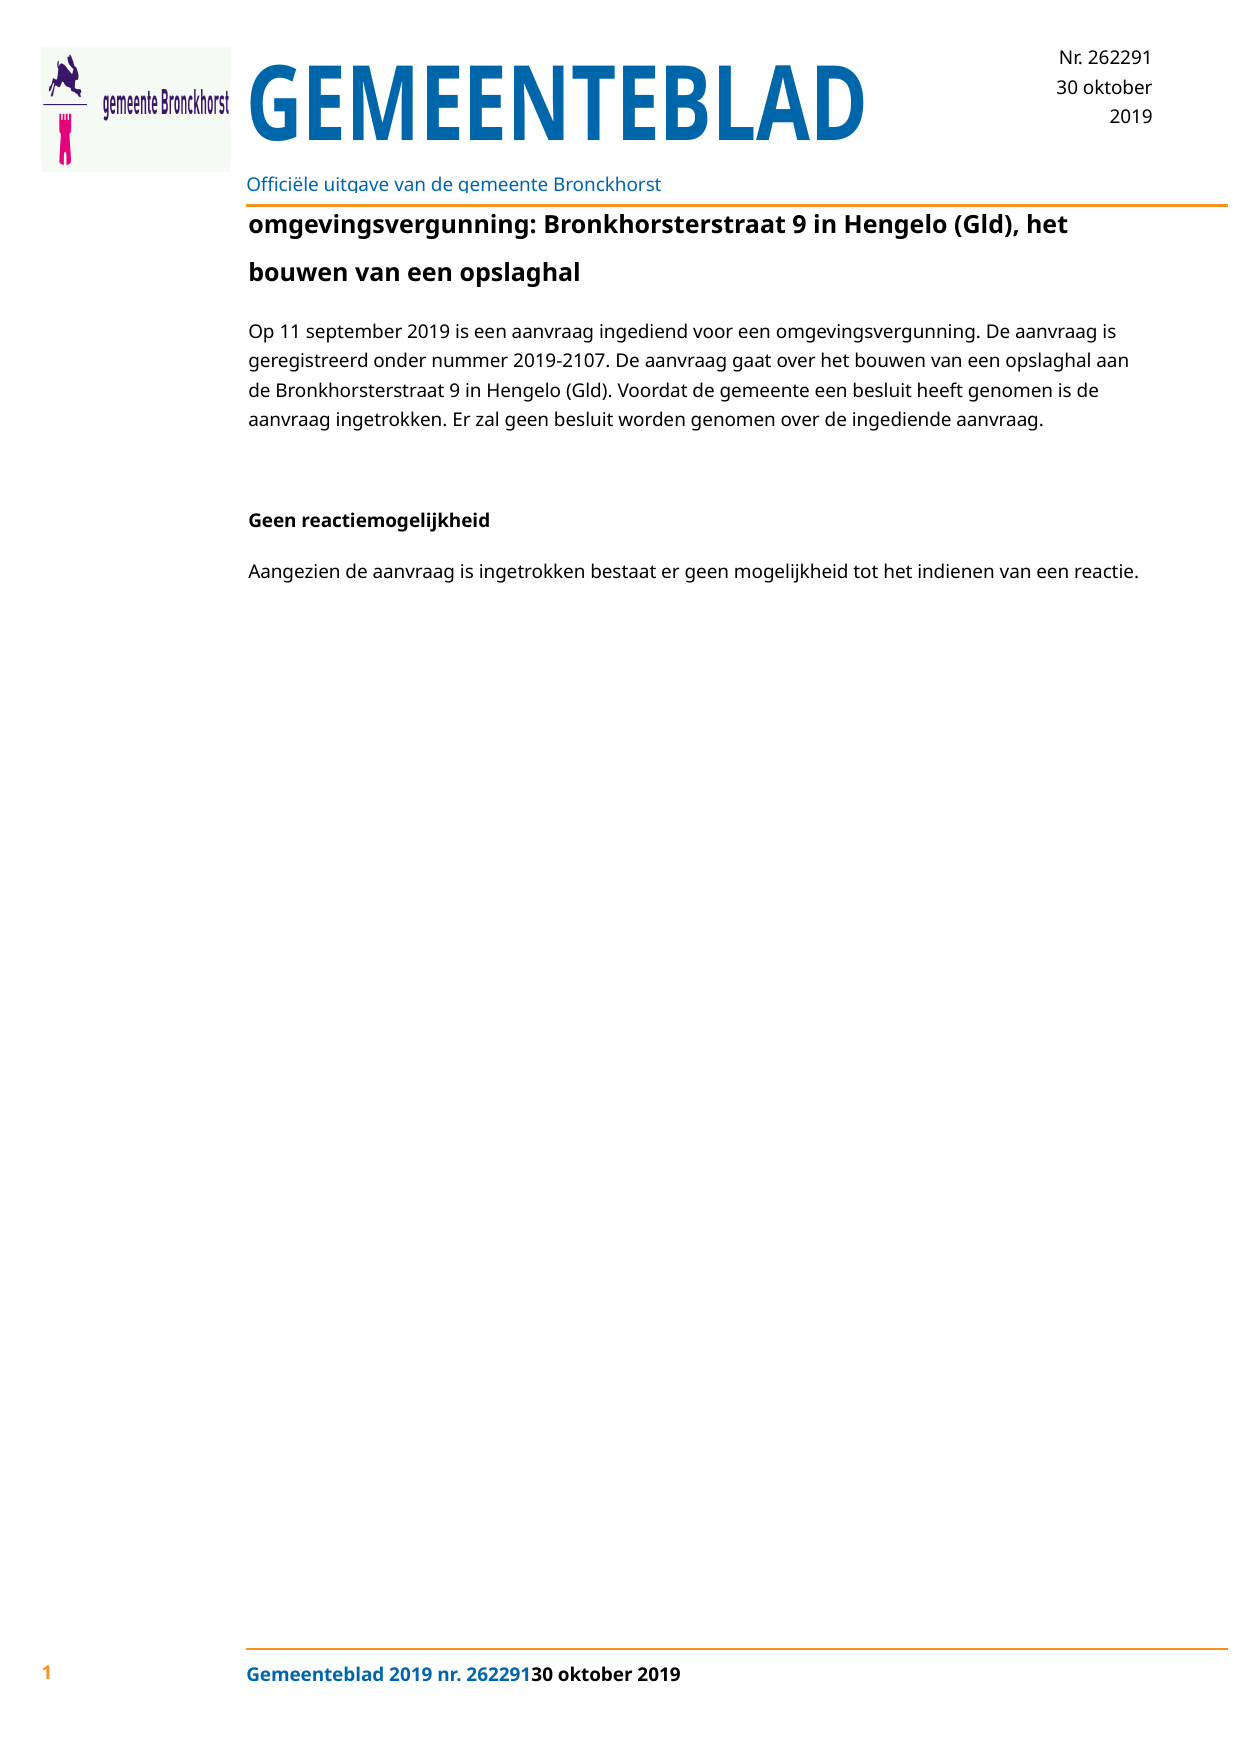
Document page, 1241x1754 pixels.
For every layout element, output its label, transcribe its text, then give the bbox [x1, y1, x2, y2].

text omgevingsvergunning: Bronkhorsterstraat 9 in Hengelo (Gld), het bouwen van een opslaghal [248, 207, 1152, 288]
picture [41, 47, 231, 172]
text Aangezien de aanvraag is ingetrokken bestaat er geen mogelijkheid tot het indienen van een reactie. [248, 558, 1152, 584]
text Geen reactiemogelijkheid [248, 507, 1152, 533]
text Op 11 september 2019 is een aanvraag ingediend voor een omgevingsvergunning. De aanvraag is geregistreerd onder nummer 2019-2107. De aanvraag gaat over het bouwen van een opslaghal aan de Bronkhorsterstraat 9 in Hengelo (Gld). Voordat de gemeente een besluit heeft genomen is de aanvraag ingetrokken. Er zal geen besluit worden genomen over de ingediende aanvraag. [248, 318, 1152, 432]
